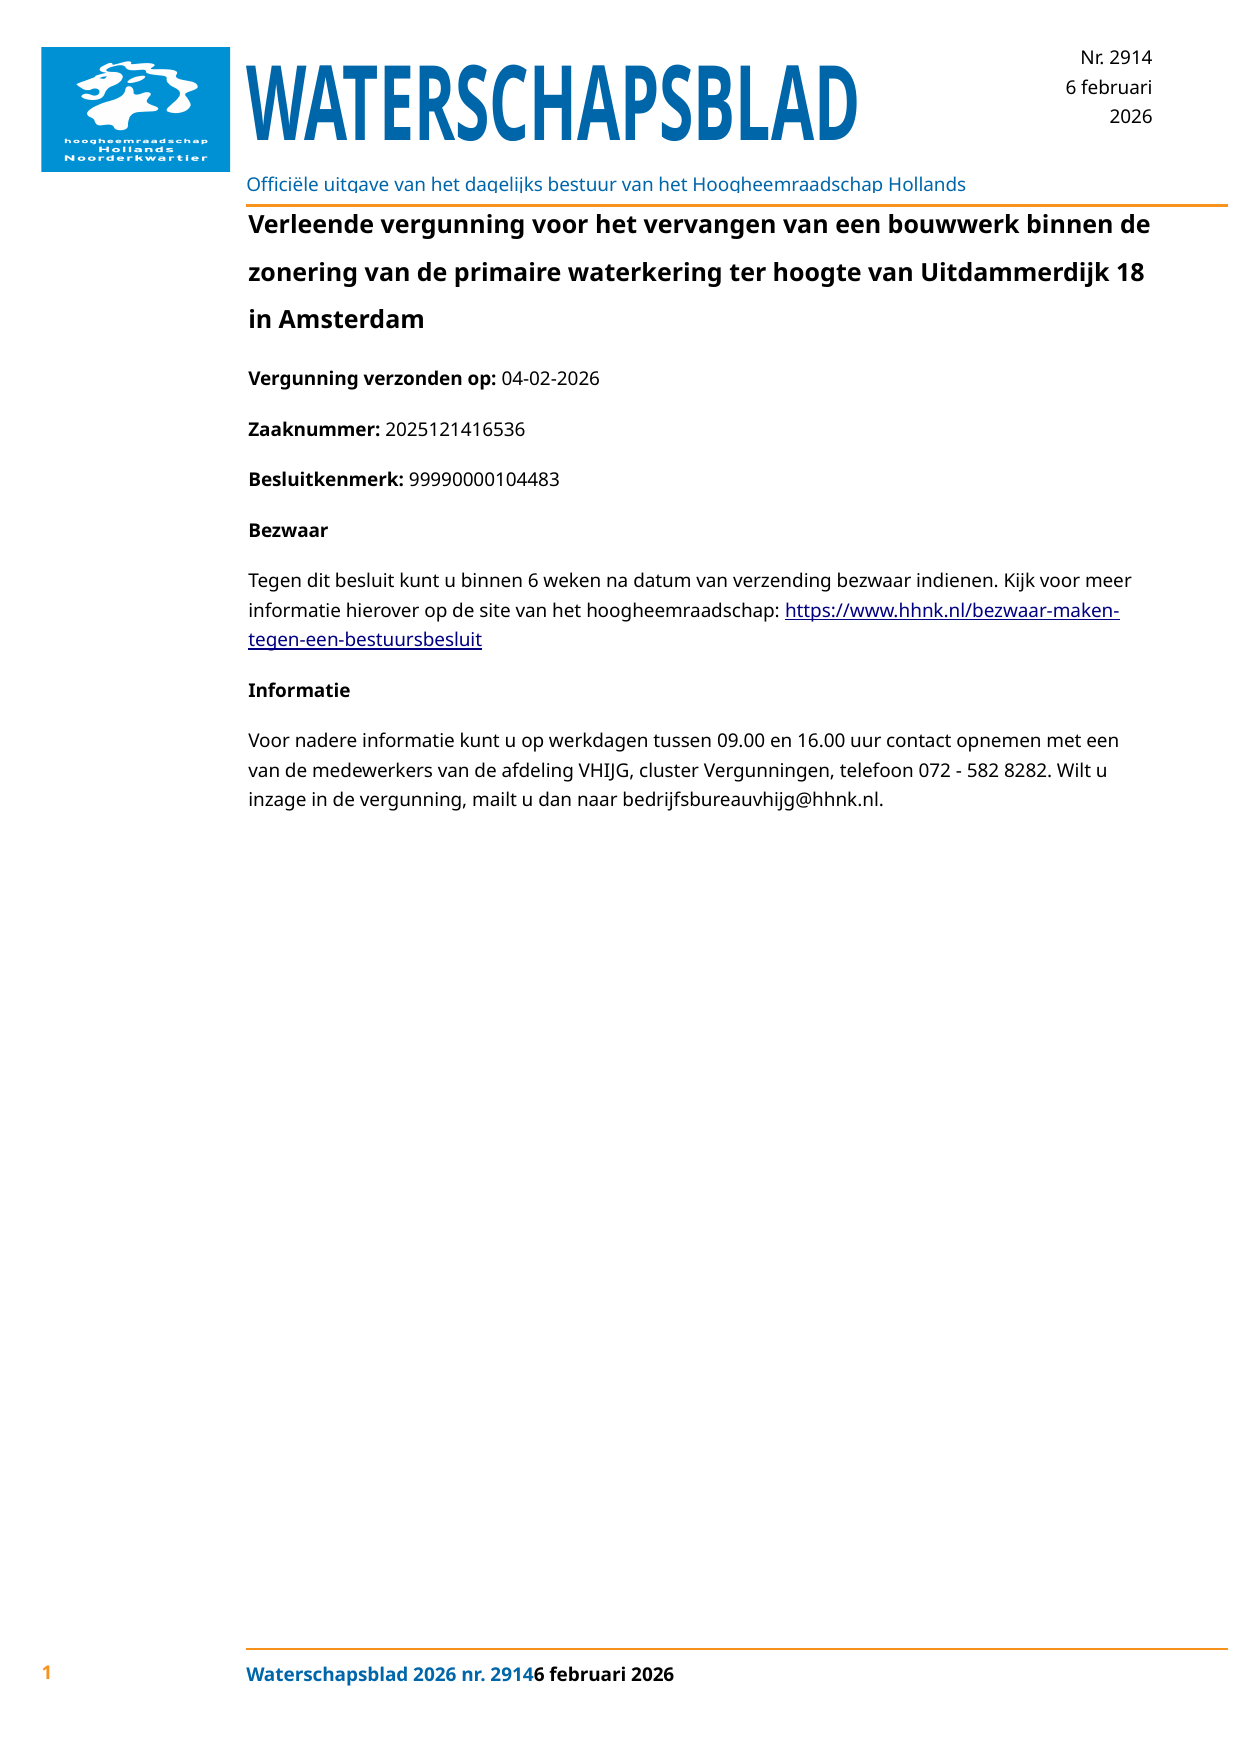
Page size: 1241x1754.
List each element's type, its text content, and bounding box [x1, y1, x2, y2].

picture [78, 64, 122, 99]
picture [118, 62, 197, 112]
text Zaaknummer: 2025121416536 [248, 416, 1152, 442]
text Voor nadere informatie kunt u op werkdagen tussen 09.00 en 16.00 uur contact opnemen met een van de medewerkers van de afdeling VHIJG, cluster Vergunningen, telefoon 072 - 582 8282. Wilt u inzage in de vergunning, mailt u dan naar bedrijfsbureauvhijg@hhnk.nl. [248, 727, 1152, 812]
picture [129, 76, 144, 82]
text Informatie [248, 677, 1152, 702]
text Vergunning verzonden op: 04-02-2026 [248, 366, 1152, 391]
text Tegen dit besluit kunt u binnen 6 weken na datum van verzending bezwaar indienen. Kijk voor meer informatie hierover op de site van het hoogheemraadschap: https://www.hhnk.nl/bezwaar-maken-tegen-een-bestuursbesluit [248, 567, 1152, 652]
text Bezwaar [248, 517, 1152, 542]
text Besluitkenmerk: 99990000104483 [248, 466, 1152, 492]
picture [88, 87, 157, 130]
text Verleende vergunning voor het vervangen van een bouwwerk binnen de zonering van de primaire waterkering ter hoogte van Uitdammerdijk 18 in Amsterdam [248, 207, 1152, 336]
